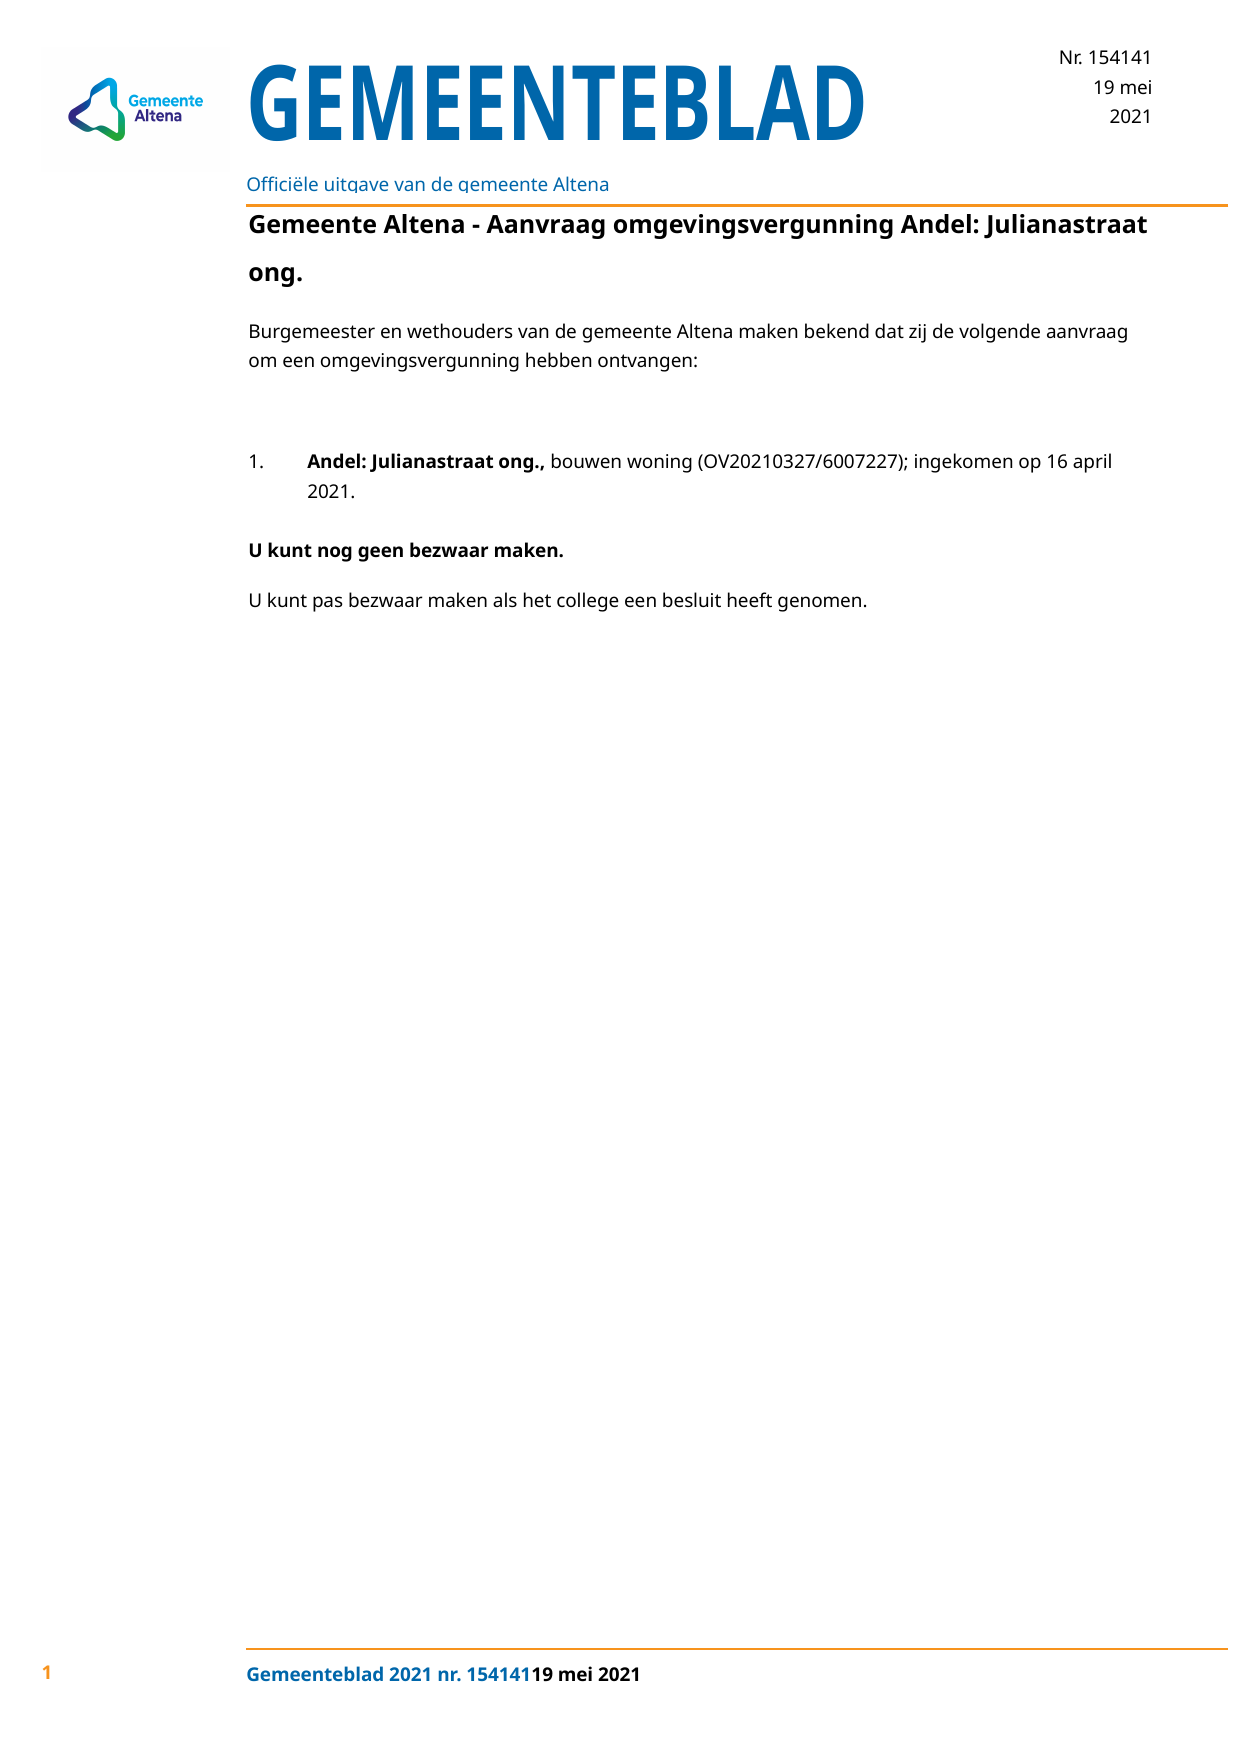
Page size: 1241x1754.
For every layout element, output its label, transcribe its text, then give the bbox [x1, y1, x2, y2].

text U kunt pas bezwaar maken als het college een besluit heeft genomen. [248, 587, 1152, 613]
text Burgemeester en wethouders van de gemeente Altena maken bekend dat zij de volgende aanvraag om een omgevingsvergunning hebben ontvangen: [248, 318, 1152, 373]
picture [41, 47, 231, 172]
text U kunt nog geen bezwaar maken. [248, 537, 1152, 563]
list Andel: Julianastraat ong., bouwen woning (OV20210327/6007227); ingekomen op 16 april 2021. [248, 448, 1152, 504]
text Gemeente Altena - Aanvraag omgevingsvergunning Andel: Julianastraat ong. [248, 207, 1152, 288]
